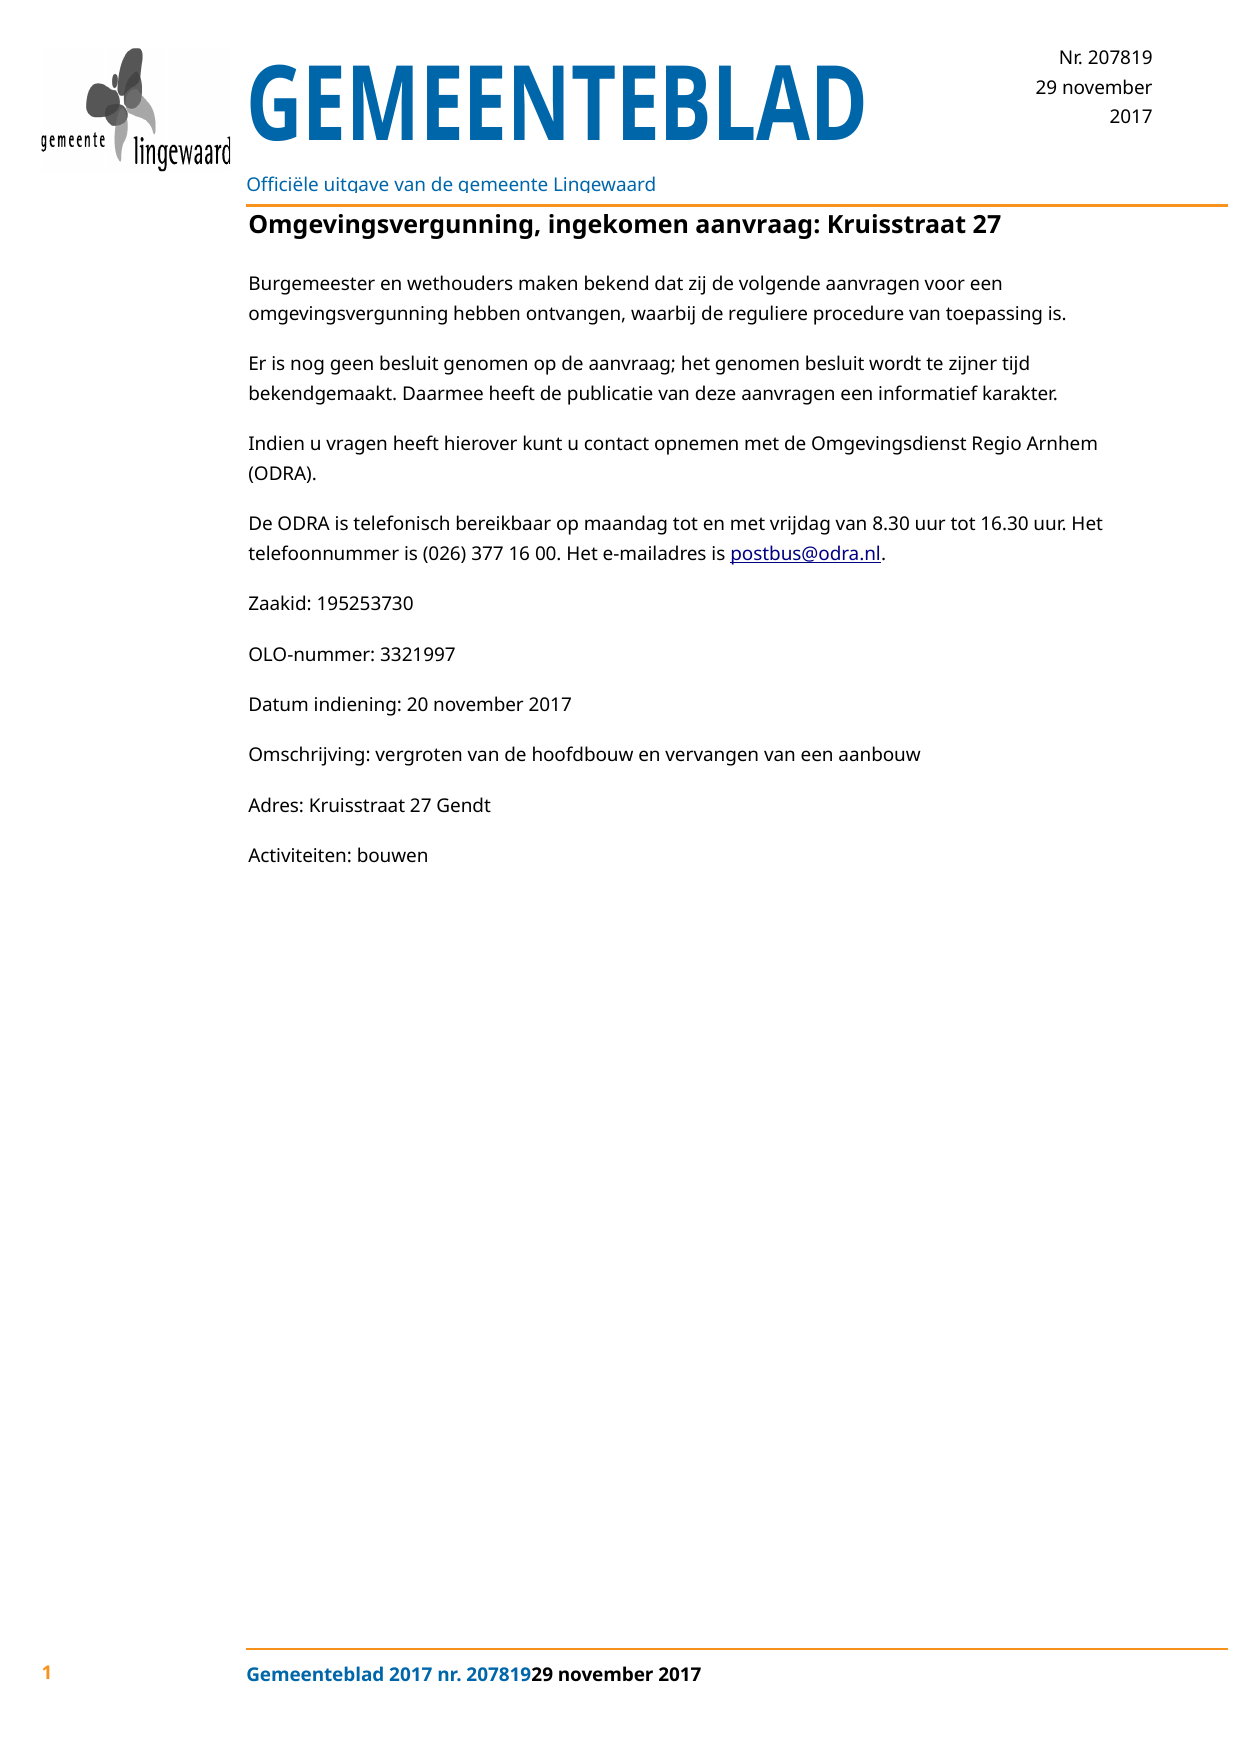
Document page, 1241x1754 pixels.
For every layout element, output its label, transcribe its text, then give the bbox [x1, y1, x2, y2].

text Datum indiening: 20 november 2017 [248, 691, 1152, 717]
text Er is nog geen besluit genomen op de aanvraag; het genomen besluit wordt te zijner tijd bekendgemaakt. Daarmee heeft de publicatie van deze aanvragen een informatief karakter. [248, 350, 1152, 406]
picture [41, 47, 231, 172]
text Omgevingsvergunning, ingekomen aanvraag: Kruisstraat 27 [248, 207, 1152, 241]
text OLO-nummer: 3321997 [248, 641, 1152, 666]
text Burgemeester en wethouders maken bekend dat zij de volgende aanvragen voor een omgevingsvergunning hebben ontvangen, waarbij de reguliere procedure van toepassing is. [248, 270, 1152, 326]
text De ODRA is telefonisch bereikbaar op maandag tot en met vrijdag van 8.30 uur tot 16.30 uur. Het telefoonnummer is (026) 377 16 00. Het e-mailadres is postbus@odra.nl. [248, 510, 1152, 566]
text Indien u vragen heeft hierover kunt u contact opnemen met de Omgevingsdienst Regio Arnhem (ODRA). [248, 430, 1152, 486]
text Activiteiten: bouwen [248, 842, 1152, 868]
text Zaakid: 195253730 [248, 590, 1152, 616]
text Adres: Kruisstraat 27 Gendt [248, 792, 1152, 818]
text Omschrijving: vergroten van de hoofdbouw en vervangen van een aanbouw [248, 742, 1152, 767]
